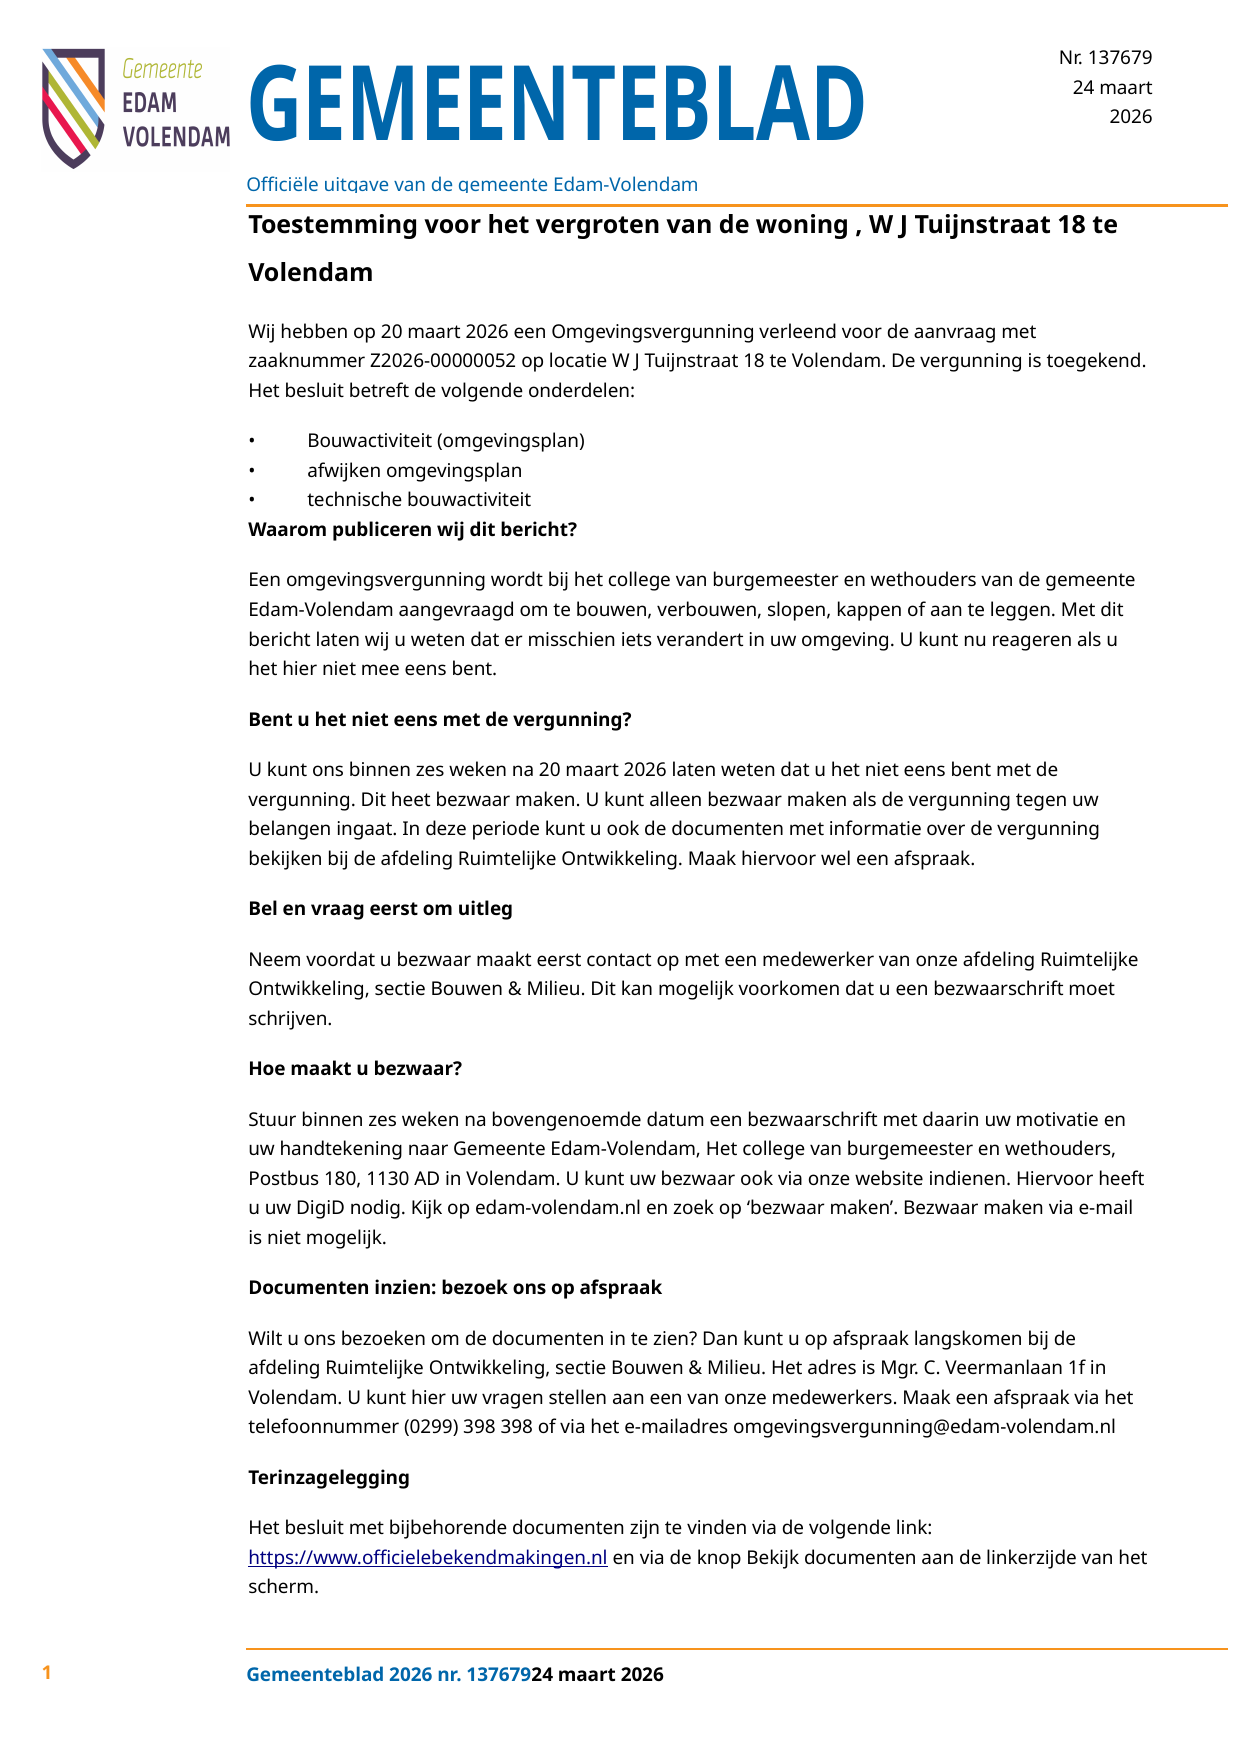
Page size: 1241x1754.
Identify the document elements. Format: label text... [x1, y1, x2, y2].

text Bent u het niet eens met de vergunning? [248, 706, 1152, 732]
list Bouwactiviteit (omgevingsplan) [248, 427, 1152, 453]
list afwijken omgevingsplan [248, 457, 1152, 483]
list technische bouwactiviteit [248, 487, 1152, 512]
text Stuur binnen zes weken na bovengenoemde datum een bezwaarschrift met daarin uw motivatie en uw handtekening naar Gemeente Edam-Volendam, Het college van burgemeester en wethouders, Postbus 180, 1130 AD in Volendam. U kunt uw bezwaar ook via onze website indienen. Hiervoor heeft u uw DigiD nodig. Kijk op edam-volendam.nl en zoek op ‘bezwaar maken’. Bezwaar maken via e-mail is niet mogelijk. [248, 1106, 1152, 1250]
text Neem voordat u bezwaar maakt eerst contact op met een medewerker van onze afdeling Ruimtelijke Ontwikkeling, sectie Bouwen & Milieu. Dit kan mogelijk voorkomen dat u een bezwaarschrift moet schrijven. [248, 946, 1152, 1031]
text Terinzagelegging [248, 1464, 1152, 1490]
text Het besluit met bijbehorende documenten zijn te vinden via de volgende link: https://www.officielebekendmakingen.nl en via de knop Bekijk documenten aan de linkerzijde van het scherm. [248, 1514, 1152, 1599]
text Hoe maakt u bezwaar? [248, 1055, 1152, 1081]
text Waarom publiceren wij dit bericht? [248, 516, 1152, 542]
text Bel en vraag eerst om uitleg [248, 895, 1152, 921]
text Wij hebben op 20 maart 2026 een Omgevingsvergunning verleend voor de aanvraag met zaaknummer Z2026-00000052 op locatie W J Tuijnstraat 18 te Volendam. De vergunning is toegekend. Het besluit betreft de volgende onderdelen: [248, 318, 1152, 403]
text U kunt ons binnen zes weken na 20 maart 2026 laten weten dat u het niet eens bent met de vergunning. Dit heet bezwaar maken. U kunt alleen bezwaar maken als de vergunning tegen uw belangen ingaat. In deze periode kunt u ook de documenten met informatie over de vergunning bekijken bij de afdeling Ruimtelijke Ontwikkeling. Maak hiervoor wel een afspraak. [248, 756, 1152, 871]
text Een omgevingsvergunning wordt bij het college van burgemeester en wethouders van de gemeente Edam-Volendam aangevraagd om te bouwen, verbouwen, slopen, kappen of aan te leggen. Met dit bericht laten wij u weten dat er misschien iets verandert in uw omgeving. U kunt nu reageren als u het hier niet mee eens bent. [248, 567, 1152, 681]
picture [41, 47, 231, 172]
text Wilt u ons bezoeken om de documenten in te zien? Dan kunt u op afspraak langskomen bij de afdeling Ruimtelijke Ontwikkeling, sectie Bouwen & Milieu. Het adres is Mgr. C. Veermanlaan 1f in Volendam. U kunt hier uw vragen stellen aan een van onze medewerkers. Maak een afspraak via het telefoonnummer (0299) 398 398 of via het e-mailadres omgevingsvergunning@edam-volendam.nl [248, 1325, 1152, 1439]
text Toestemming voor het vergroten van de woning , W J Tuijnstraat 18 te Volendam [248, 207, 1152, 288]
text Documenten inzien: bezoek ons op afspraak [248, 1274, 1152, 1300]
